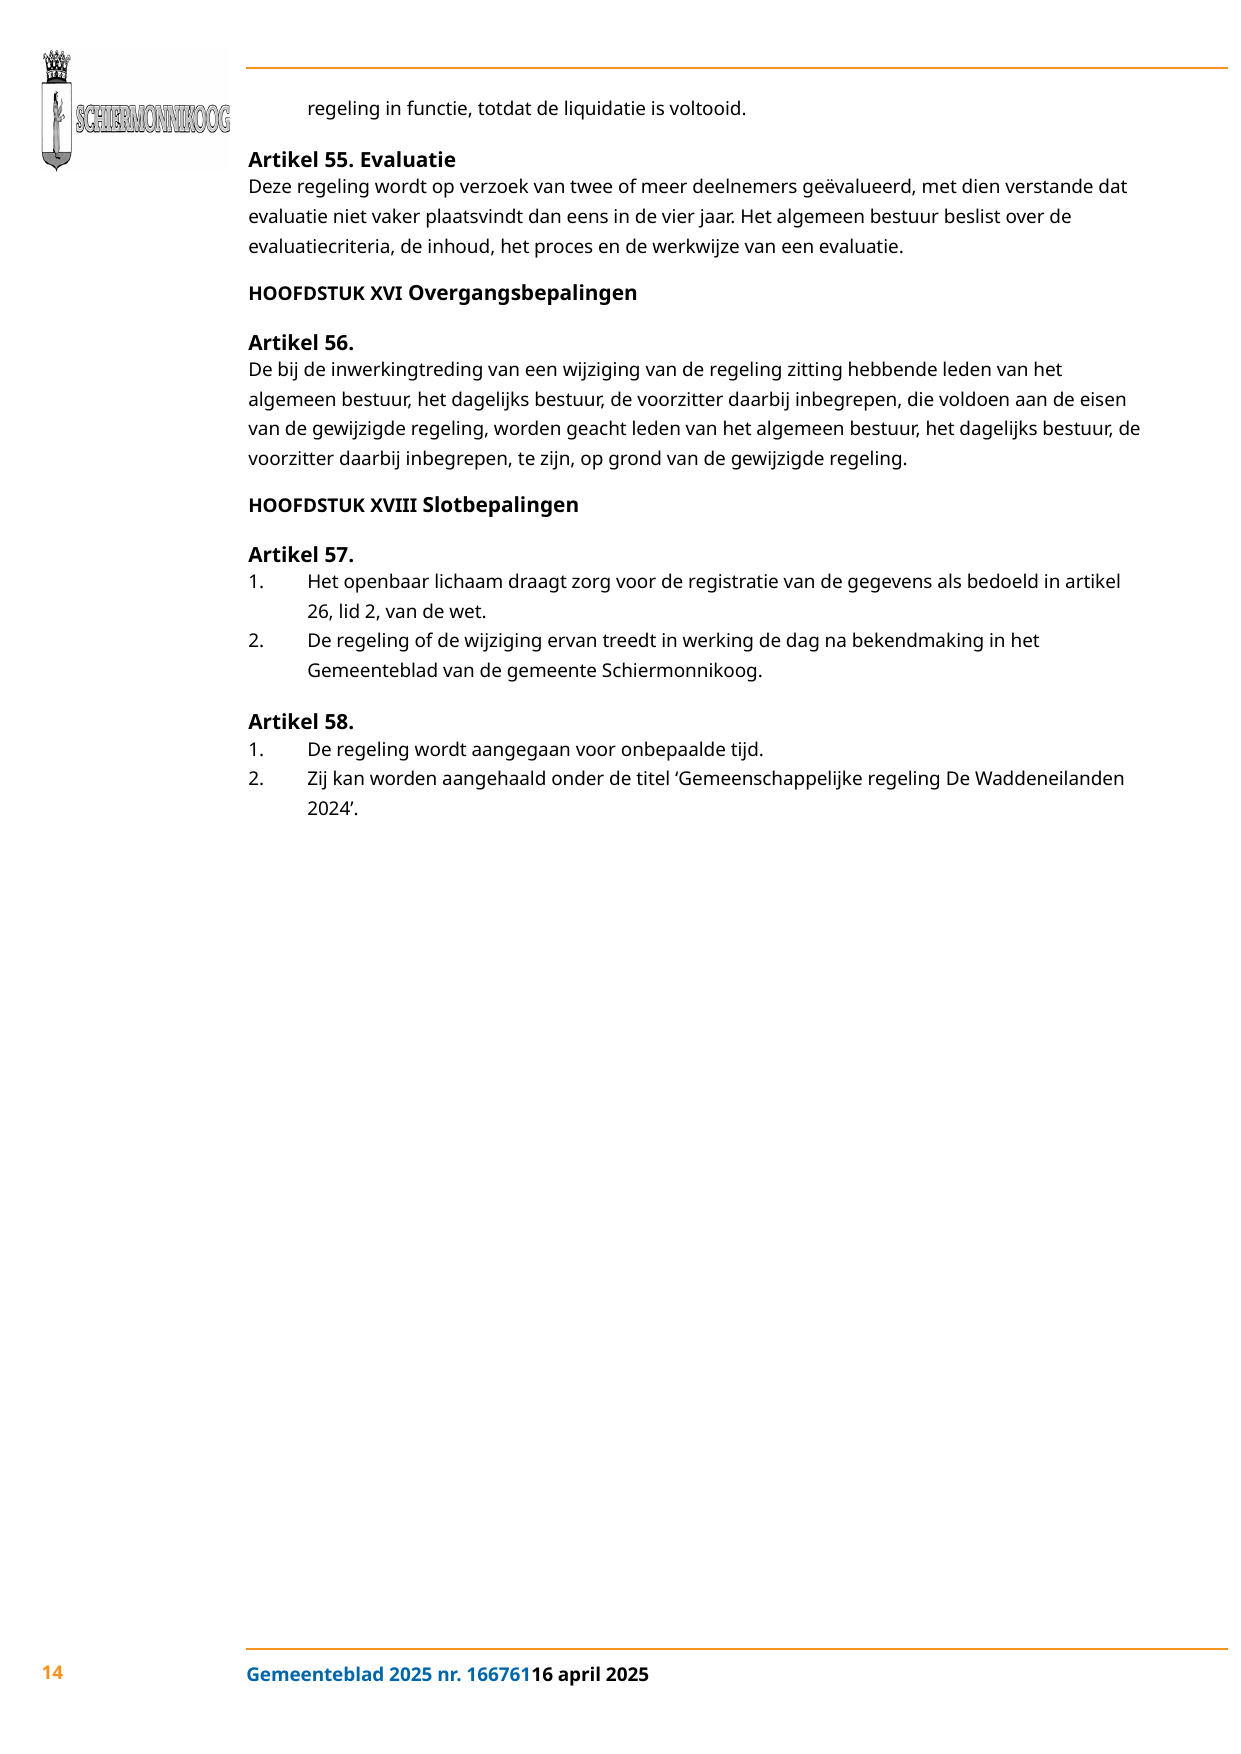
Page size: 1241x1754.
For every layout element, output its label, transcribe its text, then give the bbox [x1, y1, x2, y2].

text Artikel 58. [248, 707, 1152, 736]
list Zij kan worden aangehaald onder de titel ‘Gemeenschappelijke regeling De Waddeneilanden 2024’. [248, 765, 1152, 821]
text De bij de inwerkingtreding van een wijziging van de regeling zitting hebbende leden van het algemeen bestuur, het dagelijks bestuur, de voorzitter daarbij inbegrepen, die voldoen aan de eisen van de gewijzigde regeling, worden geacht leden van het algemeen bestuur, het dagelijks bestuur, de voorzitter daarbij inbegrepen, te zijn, op grond van de gewijzigde regeling. [248, 356, 1152, 471]
text Deze regeling wordt op verzoek van twee of meer deelnemers geëvalueerd, met dien verstande dat evaluatie niet vaker plaatsvindt dan eens in de vier jaar. Het algemeen bestuur beslist over de evaluatiecriteria, de inhoud, het proces en de werkwijze van een evaluatie. [248, 174, 1152, 258]
text Artikel 56. [248, 328, 1152, 356]
text Artikel 57. [248, 540, 1152, 568]
list De regeling of de wijziging ervan treedt in werking de dag na bekendmaking in het Gemeenteblad van de gemeente Schiermonnikoog. [248, 627, 1152, 683]
picture [41, 47, 231, 172]
list De regeling wordt aangegaan voor onbepaalde tijd. [248, 736, 1152, 762]
list regeling in functie, totdat de liquidatie is voltooid. [248, 95, 1152, 121]
text HOOFDSTUK XVIII Slotbepalingen [248, 491, 1152, 519]
text HOOFDSTUK XVI Overgangsbepalingen [248, 278, 1152, 307]
text Artikel 55. Evaluatie [248, 145, 1152, 174]
list Het openbaar lichaam draagt zorg voor de registratie van de gegevens als bedoeld in artikel 26, lid 2, van de wet. [248, 568, 1152, 623]
